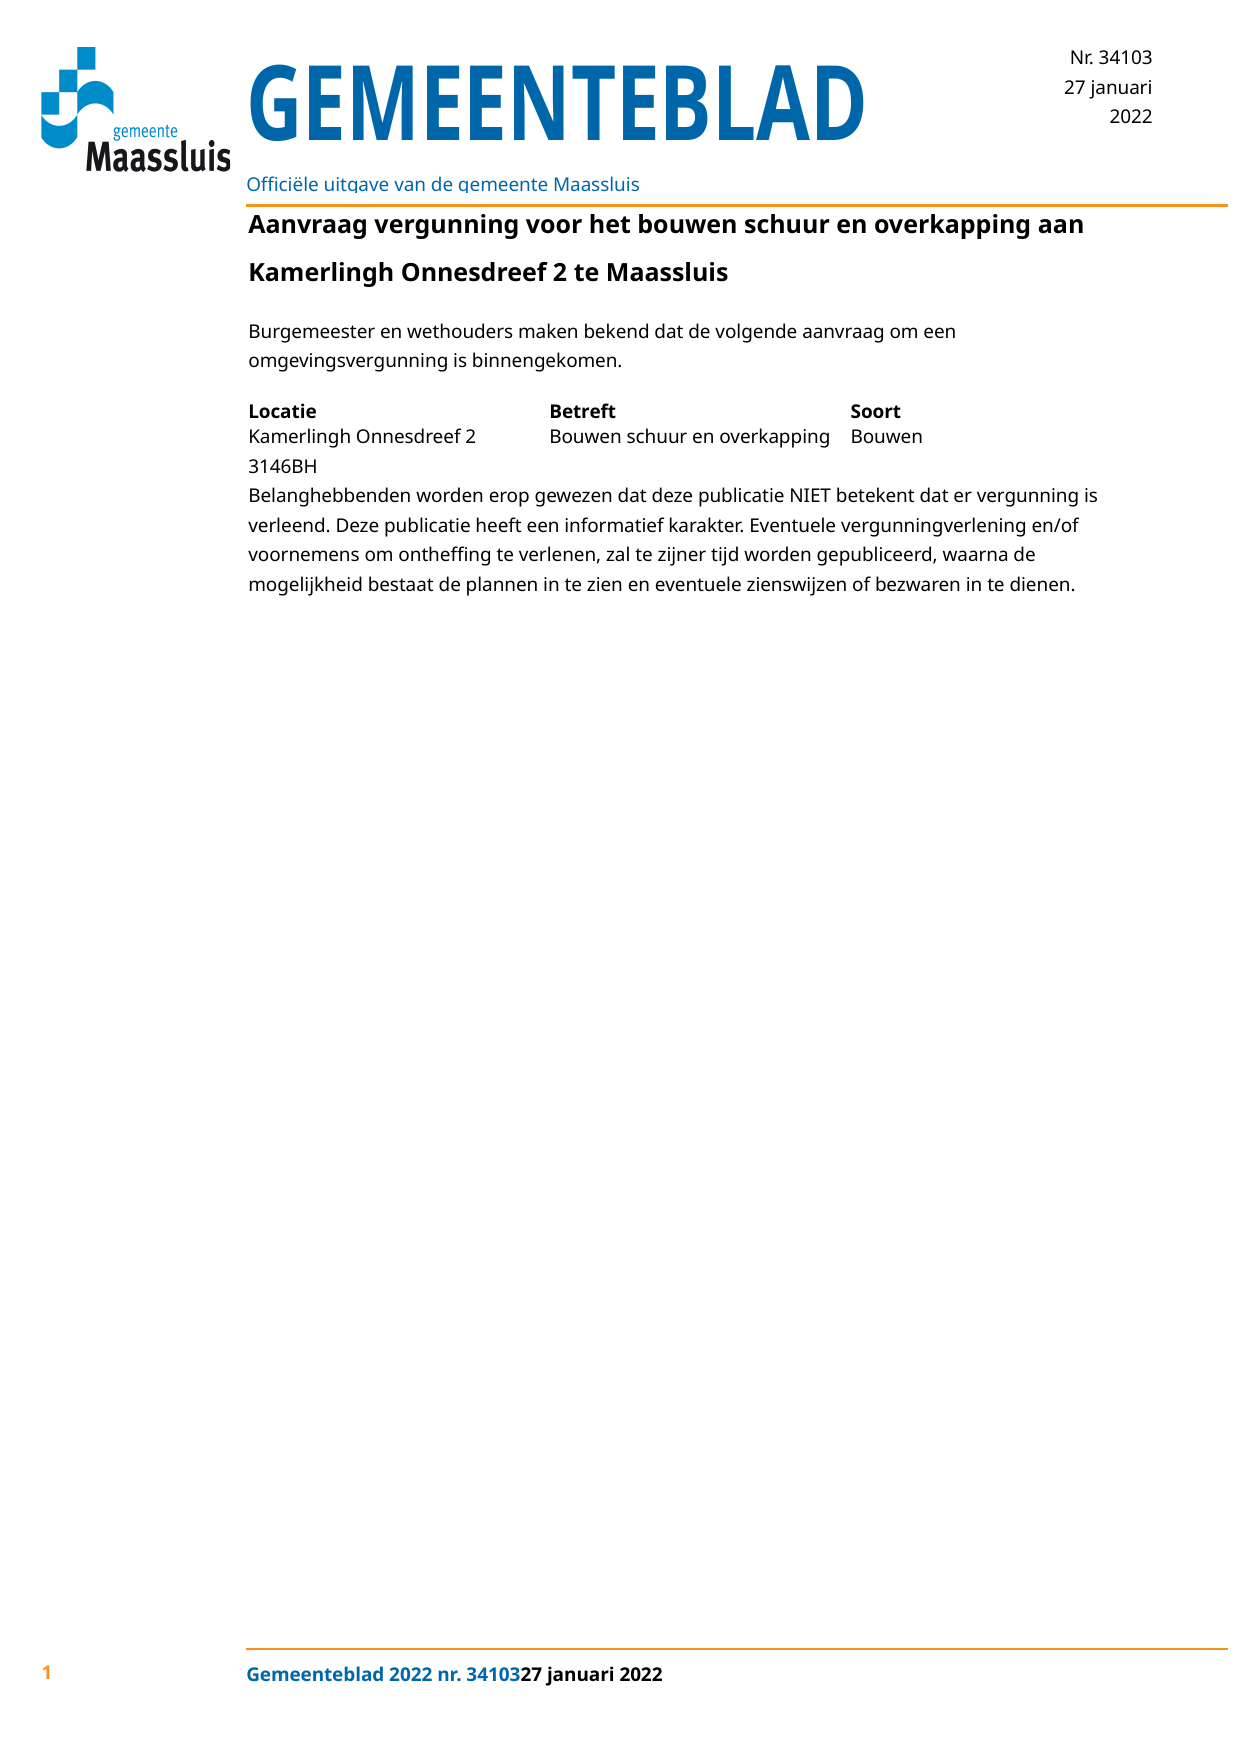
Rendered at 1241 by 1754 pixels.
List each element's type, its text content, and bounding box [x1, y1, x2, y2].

text Belanghebbenden worden erop gewezen dat deze publicatie NIET betekent dat er vergunning is verleend. Deze publicatie heeft een informatief karakter. Eventuele vergunningverlening en/of voornemens om ontheffing te verlenen, zal te zijner tijd worden gepubliceerd, waarna de mogelijkheid bestaat de plannen in te zien en eventuele zienswijzen of bezwaren in te dienen. [248, 482, 1152, 597]
table_header Soort [850, 398, 1152, 424]
text Burgemeester en wethouders maken bekend dat de volgende aanvraag om een omgevingsvergunning is binnengekomen. [248, 318, 1152, 373]
table_cell Bouwen [850, 424, 1152, 479]
picture [41, 47, 77, 92]
picture [41, 47, 231, 172]
text Aanvraag vergunning voor het bouwen schuur en overkapping aan Kamerlingh Onnesdreef 2 te Maassluis [248, 207, 1152, 288]
table_header Betreft [549, 398, 850, 424]
table_cell Kamerlingh Onnesdreef 2 3146BH [248, 424, 549, 479]
table_header Locatie [248, 398, 549, 424]
table_cell Bouwen schuur en overkapping [549, 424, 850, 479]
